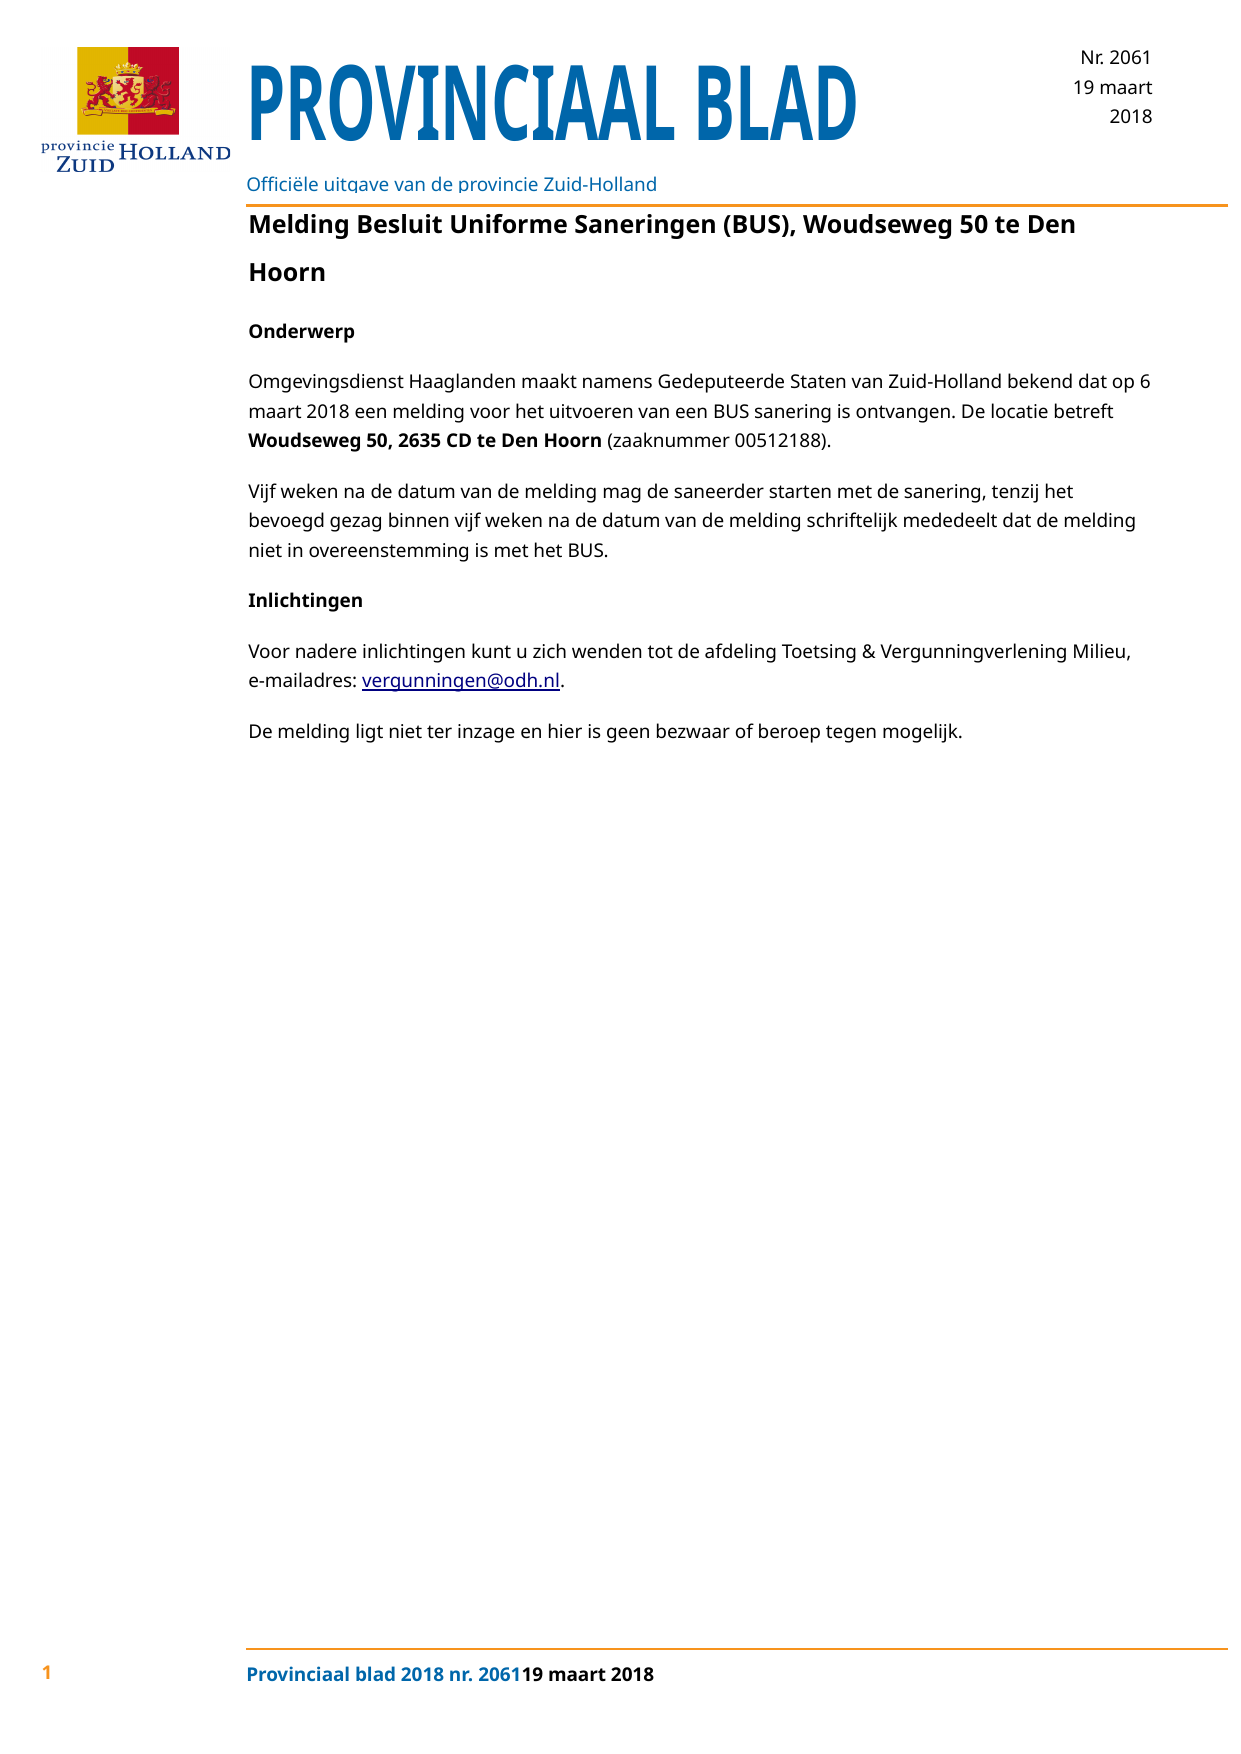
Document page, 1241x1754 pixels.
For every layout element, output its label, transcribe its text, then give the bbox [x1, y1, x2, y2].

text De melding ligt niet ter inzage en hier is geen bezwaar of beroep tegen mogelijk. [248, 718, 1152, 744]
picture [41, 47, 231, 172]
text Omgevingsdienst Haaglanden maakt namens Gedeputeerde Staten van Zuid-Holland bekend dat op 6 maart 2018 een melding voor het uitvoeren van een BUS sanering is ontvangen. De locatie betreft Woudseweg 50, 2635 CD te Den Hoorn (zaaknummer 00512188). [248, 368, 1152, 453]
text Melding Besluit Uniforme Saneringen (BUS), Woudseweg 50 te Den Hoorn [248, 207, 1152, 288]
text Vijf weken na de datum van de melding mag de saneerder starten met de sanering, tenzij het bevoegd gezag binnen vijf weken na de datum van de melding schriftelijk mededeelt dat de melding niet in overeenstemming is met het BUS. [248, 478, 1152, 563]
text Inlichtingen [248, 587, 1152, 613]
text Onderwerp [248, 318, 1152, 344]
text Voor nadere inlichtingen kunt u zich wenden tot de afdeling Toetsing & Vergunningverlening Milieu, e-mailadres: vergunningen@odh.nl. [248, 638, 1152, 693]
